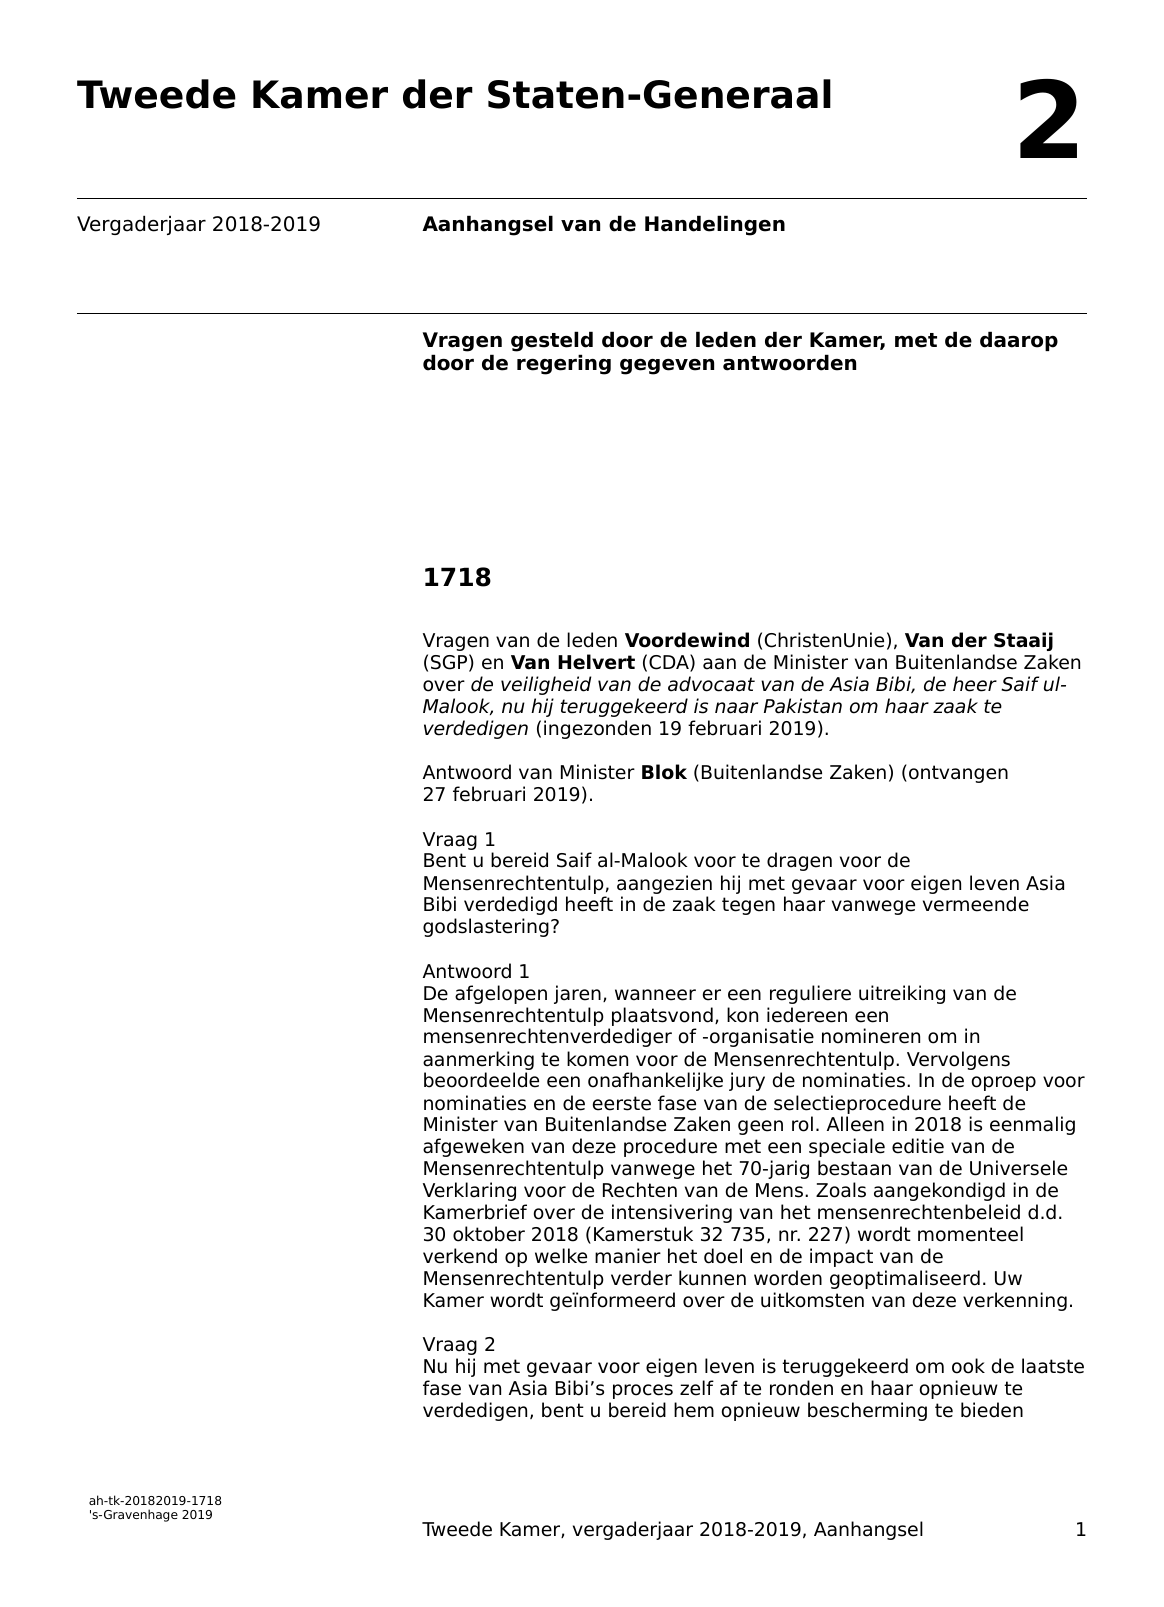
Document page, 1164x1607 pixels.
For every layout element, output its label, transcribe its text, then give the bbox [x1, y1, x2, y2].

table_cell Vergaderjaar 2018-2019 [77, 199, 422, 313]
text ah-tk-20182019-1718 [88, 1494, 323, 1508]
table_cell Vragen gesteld door de leden der Kamer, met de daarop door de regering gegeven antwoorden [422, 314, 1087, 375]
text Vraag 1 [422, 828, 1087, 850]
text Vragen van de leden Voordewind (ChristenUnie), Van der Staaij (SGP) en Van Helvert (CDA) aan de Minister van Buitenlandse Zaken over de veiligheid van de advocaat van de Asia Bibi, de heer Saif ul-Malook, nu hij teruggekeerd is naar Pakistan om haar zaak te verdedigen (ingezonden 19 februari 2019). [422, 630, 1087, 740]
table_header Tweede Kamer der Staten-Generaal [77, 59, 886, 198]
table_header 2 [886, 59, 1087, 198]
table_cell [77, 314, 422, 375]
text Bent u bereid Saif al-Malook voor te dragen voor de Mensenrechtentulp, aangezien hij met gevaar voor eigen leven Asia Bibi verdedigd heeft in de zaak tegen haar vanwege vermeende godslastering? [422, 850, 1087, 938]
text Nu hij met gevaar voor eigen leven is teruggekeerd om ook de laatste fase van Asia Bibi’s proces zelf af te ronden en haar opnieuw te verdedigen, bent u bereid hem opnieuw bescherming te bieden [422, 1356, 1087, 1422]
text De afgelopen jaren, wanneer er een reguliere uitreiking van de Mensenrechtentulp plaatsvond, kon iedereen een mensenrechtenverdediger of -organisatie nomineren om in aanmerking te komen voor de Mensenrechtentulp. Vervolgens beoordeelde een onafhankelijke jury de nominaties. In de oproep voor nominaties en de eerste fase van de selectieprocedure heeft de Minister van Buitenlandse Zaken geen rol. Alleen in 2018 is eenmalig afgeweken van deze procedure met een speciale editie van de Mensenrechtentulp vanwege het 70-jarig bestaan van de Universele Verklaring voor de Rechten van de Mens. Zoals aangekondigd in de Kamerbrief over de intensivering van het mensenrechtenbeleid d.d. 30 oktober 2018 (Kamerstuk 32 735, nr. 227) wordt momenteel verkend op welke manier het doel en de impact van de Mensenrechtentulp verder kunnen worden geoptimaliseerd. Uw Kamer wordt geïnformeerd over de uitkomsten van deze verkenning. [422, 982, 1087, 1312]
table_cell Aanhangsel van de Handelingen [422, 199, 1087, 313]
text 1718 [422, 563, 1087, 592]
text Antwoord 1 [422, 961, 1087, 982]
text Vraag 2 [422, 1334, 1087, 1356]
text Antwoord van Minister Blok (Buitenlandse Zaken) (ontvangen 27 februari 2019). [422, 762, 1087, 806]
text 's-Gravenhage 2019 [88, 1508, 323, 1522]
